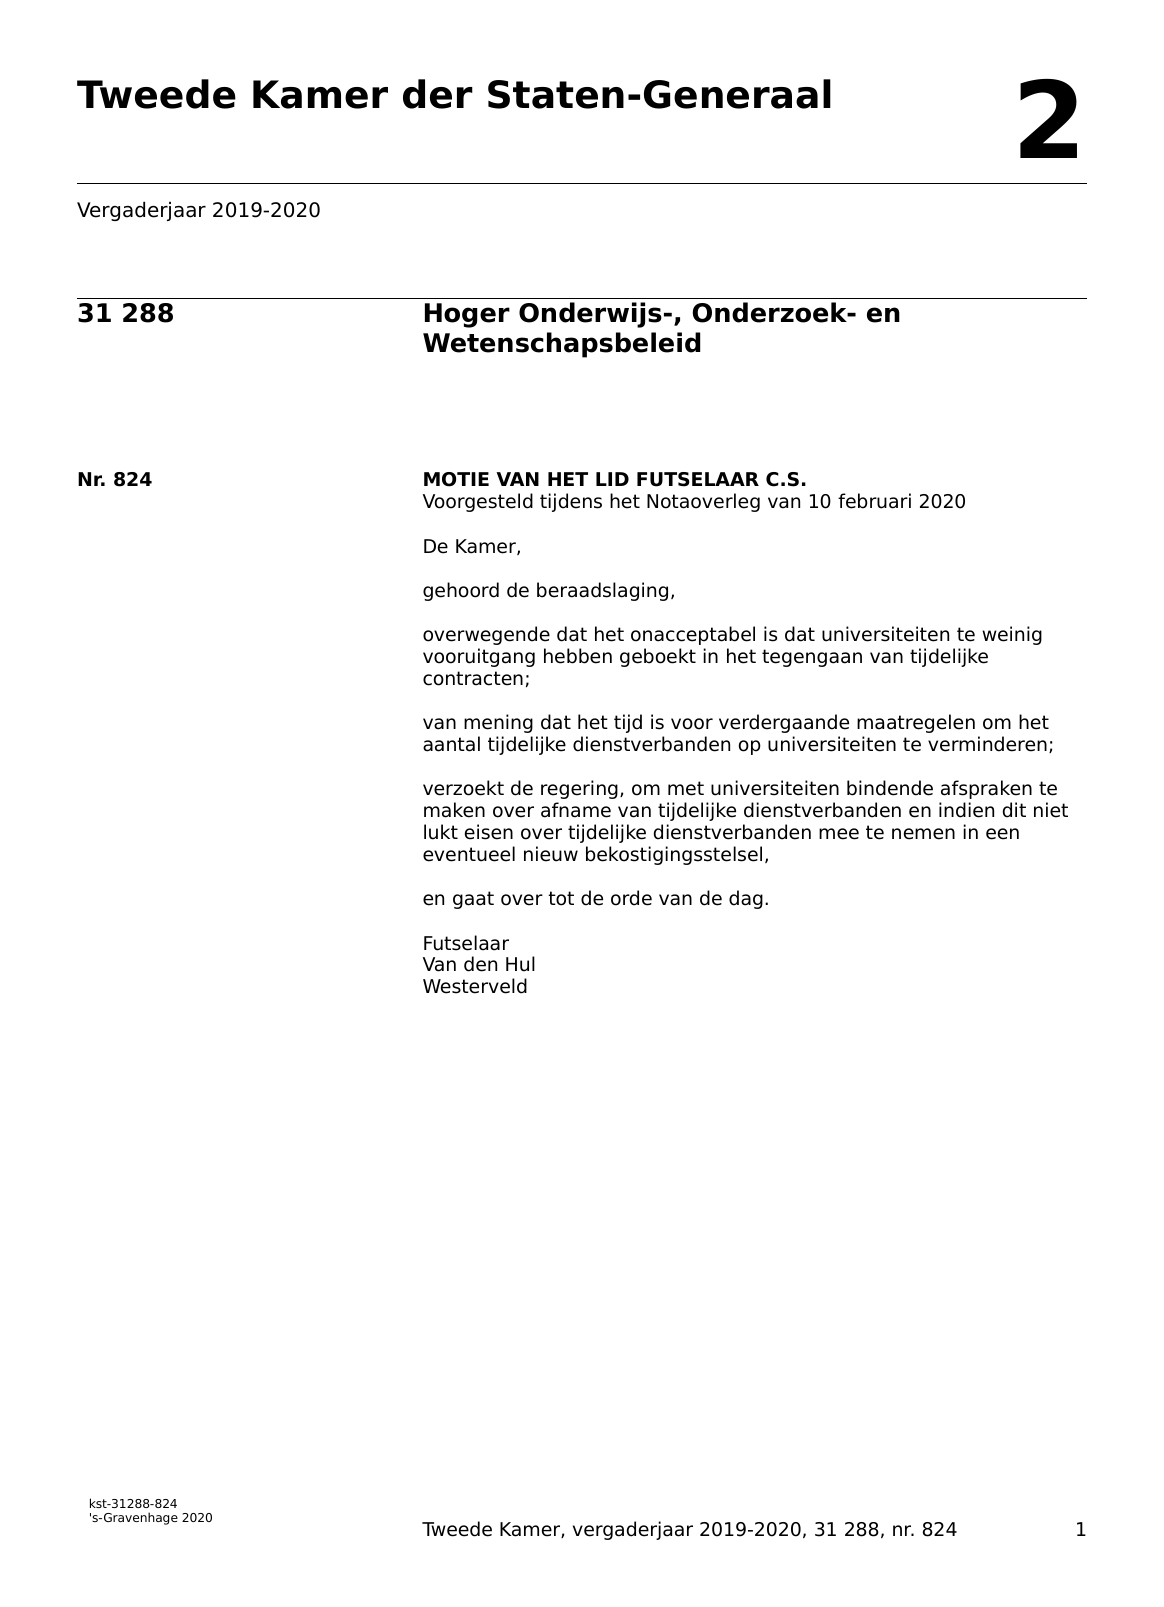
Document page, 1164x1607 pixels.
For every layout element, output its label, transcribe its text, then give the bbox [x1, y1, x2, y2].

table_header 2 [886, 59, 1087, 183]
subtitle 31 288 Hoger Onderwijs-, Onderzoek- en Wetenschapsbeleid [77, 299, 1087, 358]
subtitle Nr. 824 MOTIE VAN HET LID FUTSELAAR C.S. [77, 469, 1087, 491]
text gehoord de beraadslaging, [422, 580, 1087, 602]
text Westerveld [422, 976, 1087, 998]
text overwegende dat het onacceptabel is dat universiteiten te weinig vooruitgang hebben geboekt in het tegengaan van tijdelijke contracten; [422, 624, 1087, 690]
table_header Tweede Kamer der Staten-Generaal [77, 59, 886, 183]
text Van den Hul [422, 954, 1087, 976]
table_cell Vergaderjaar 2019-2020 [77, 184, 1087, 298]
text en gaat over tot de orde van de dag. [422, 888, 1087, 910]
text De Kamer, [422, 536, 1087, 557]
text van mening dat het tijd is voor verdergaande maatregelen om het aantal tijdelijke dienstverbanden op universiteiten te verminderen; [422, 712, 1087, 756]
text Voorgesteld tijdens het Notaoverleg van 10 februari 2020 [422, 491, 1087, 513]
text Futselaar [422, 932, 1087, 954]
text verzoekt de regering, om met universiteiten bindende afspraken te maken over afname van tijdelijke dienstverbanden en indien dit niet lukt eisen over tijdelijke dienstverbanden mee te nemen in een eventueel nieuw bekostigingsstelsel, [422, 778, 1087, 866]
text kst-31288-824 [88, 1497, 323, 1511]
text 's-Gravenhage 2020 [88, 1511, 323, 1525]
